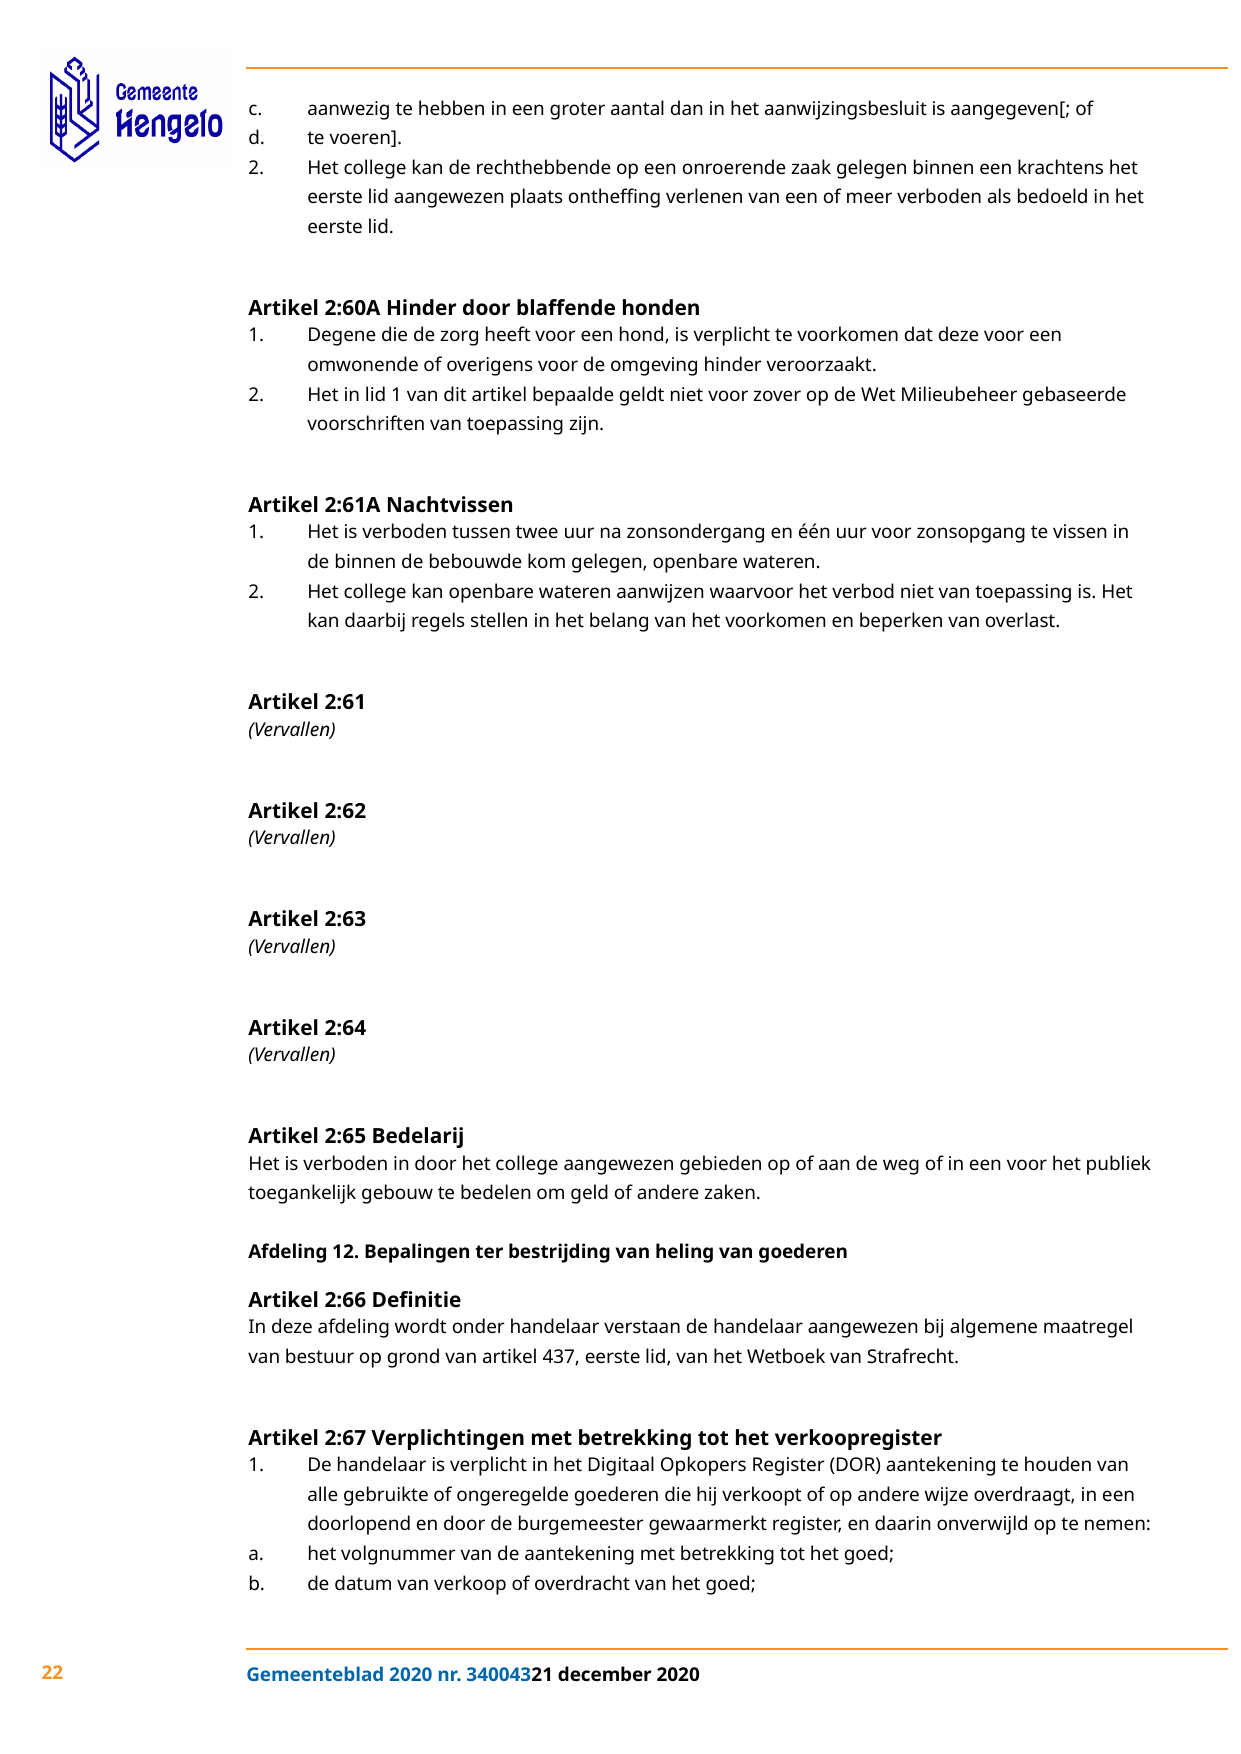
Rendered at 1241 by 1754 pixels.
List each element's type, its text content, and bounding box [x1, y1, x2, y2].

list De handelaar is verplicht in het Digitaal Opkopers Register (DOR) aantekening te houden van alle gebruikte of ongeregelde goederen die hij verkoopt of op andere wijze overdraagt, in een doorlopend en door de burgemeester gewaarmerkt register, en daarin onverwijld op te nemen: [248, 1451, 1152, 1536]
text In deze afdeling wordt onder handelaar verstaan de handelaar aangewezen bij algemene maatregel van bestuur op grond van artikel 437, eerste lid, van het Wetboek van Strafrecht. [248, 1313, 1152, 1369]
text Het is verboden in door het college aangewezen gebieden op of aan de weg of in een voor het publiek toegankelijk gebouw te bedelen om geld of andere zaken. [248, 1150, 1152, 1205]
text Artikel 2:63 [248, 904, 1152, 933]
list het volgnummer van de aantekening met betrekking tot het goed; [248, 1540, 1152, 1566]
text (Vervallen) [248, 933, 1152, 958]
list Het in lid 1 van dit artikel bepaalde geldt niet voor zover op de Wet Milieubeheer gebaseerde voorschriften van toepassing zijn. [248, 381, 1152, 436]
text Artikel 2:64 [248, 1013, 1152, 1041]
text (Vervallen) [248, 716, 1152, 742]
text Artikel 2:61A Nachtvissen [248, 490, 1152, 519]
text Afdeling 12. Bepalingen ter bestrijding van heling van goederen [248, 1238, 1152, 1264]
list Het college kan de rechthebbende op een onroerende zaak gelegen binnen een krachtens het eerste lid aangewezen plaats ontheffing verlenen van een of meer verboden als bedoeld in het eerste lid. [248, 154, 1152, 239]
text Artikel 2:66 Definitie [248, 1285, 1152, 1313]
list Degene die de zorg heeft voor een hond, is verplicht te voorkomen dat deze voor een omwonende of overigens voor de omgeving hinder veroorzaakt. [248, 322, 1152, 377]
text Artikel 2:60A Hinder door blaffende honden [248, 293, 1152, 322]
text Artikel 2:61 [248, 687, 1152, 716]
list de datum van verkoop of overdracht van het goed; [248, 1570, 1152, 1596]
list aanwezig te hebben in een groter aantal dan in het aanwijzingsbesluit is aangegeven[; of [248, 95, 1152, 121]
text Artikel 2:65 Bedelarij [248, 1121, 1152, 1150]
picture [41, 47, 231, 172]
text Artikel 2:67 Verplichtingen met betrekking tot het verkoopregister [248, 1423, 1152, 1451]
list Het college kan openbare wateren aanwijzen waarvoor het verbod niet van toepassing is. Het kan daarbij regels stellen in het belang van het voorkomen en beperken van overlast. [248, 578, 1152, 633]
list Het is verboden tussen twee uur na zonsondergang en één uur voor zonsopgang te vissen in de binnen de bebouwde kom gelegen, openbare wateren. [248, 519, 1152, 574]
text (Vervallen) [248, 1041, 1152, 1067]
text Artikel 2:62 [248, 796, 1152, 824]
list te voeren]. [248, 124, 1152, 150]
text (Vervallen) [248, 824, 1152, 850]
